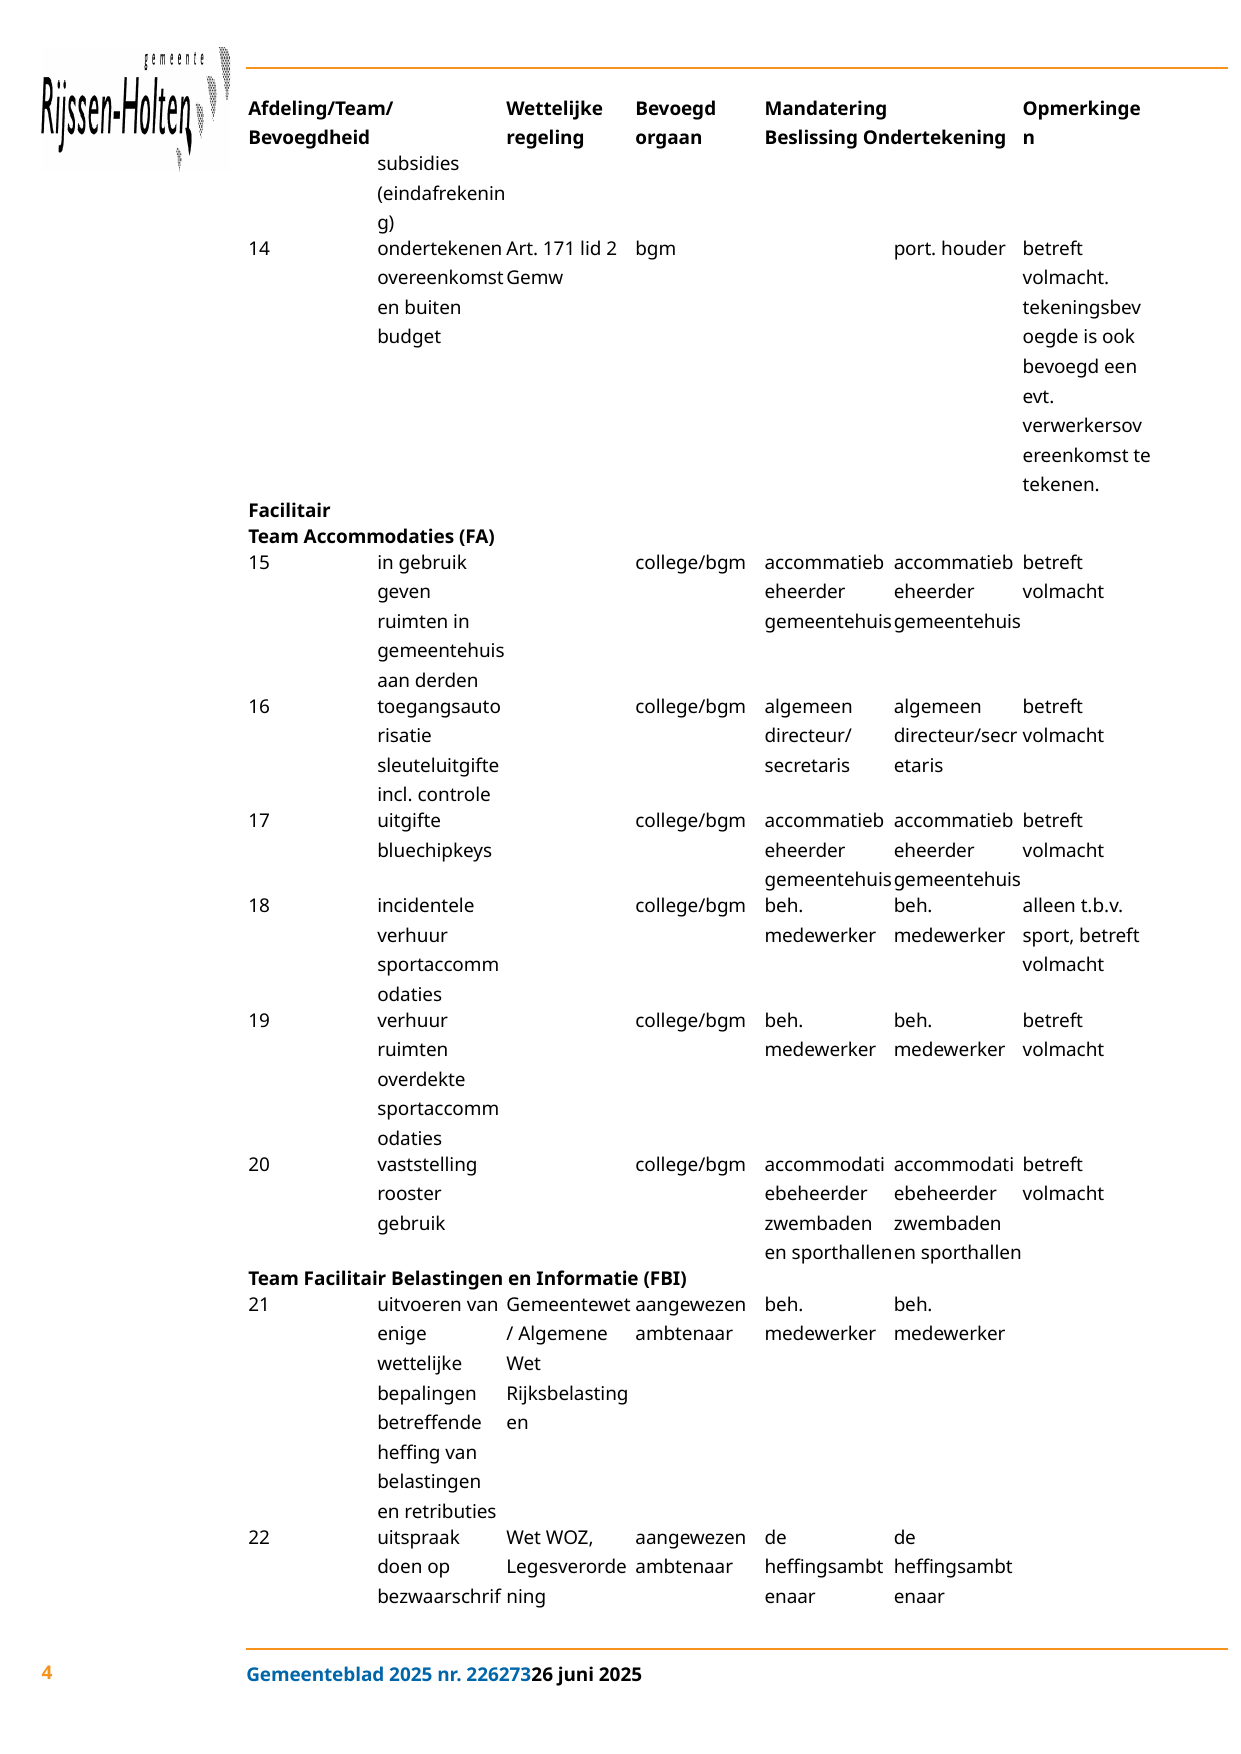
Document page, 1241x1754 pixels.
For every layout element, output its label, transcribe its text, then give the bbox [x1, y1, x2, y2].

table_cell Team Facilitair Belastingen en Informatie (FBI) [248, 1265, 1152, 1291]
table_cell college/bgm [635, 549, 764, 693]
table_cell de heffingsambtenaar [894, 1524, 1022, 1609]
table_cell [1023, 150, 1152, 235]
table_cell betreft volmacht [1023, 808, 1152, 892]
table_cell beh. medewerker [764, 1007, 893, 1151]
table_cell college/bgm [635, 1007, 764, 1151]
table_cell [1023, 1291, 1152, 1524]
table_header Bevoegd orgaan [635, 95, 764, 150]
table_cell college/bgm [635, 892, 764, 1007]
table_header Wettelijke regeling [506, 95, 635, 150]
picture [41, 47, 231, 172]
table_cell beh. medewerker [764, 892, 893, 1007]
table_cell Team Accommodaties (FA) [248, 523, 1152, 549]
table_cell [506, 549, 635, 693]
table_cell [506, 1151, 635, 1265]
table_cell incidentele verhuur sportaccommodaties [377, 892, 506, 1007]
table_cell college/bgm [635, 1151, 764, 1265]
table_cell toegangsautorisatie sleuteluitgifte incl. controle [377, 693, 506, 807]
table_cell college/bgm [635, 808, 764, 892]
table_cell [894, 150, 1022, 235]
table_cell [506, 150, 635, 235]
table_cell Gemeentewet/ Algemene Wet Rijksbelastingen [506, 1291, 635, 1524]
table_cell beh. medewerker [764, 1291, 893, 1524]
table_cell betreft volmacht [1023, 1007, 1152, 1151]
table_cell vaststelling rooster gebruik [377, 1151, 506, 1265]
table_cell uitgifte bluechipkeys [377, 808, 506, 892]
table_cell alleen t.b.v. sport, betreft volmacht [1023, 892, 1152, 1007]
table_cell accommatiebeheerder gemeentehuis [894, 808, 1022, 892]
table_cell 19 [248, 1007, 377, 1151]
table_cell college/bgm [635, 693, 764, 807]
table_cell 22 [248, 1524, 377, 1609]
table_cell accommodatiebeheerder zwembaden en sporthallen [764, 1151, 893, 1265]
table_cell [506, 1007, 635, 1151]
table_cell aangewezen ambtenaar [635, 1524, 764, 1609]
table_cell uitvoeren van enige wettelijke bepalingen betreffende heffing van belastingen en retributies [377, 1291, 506, 1524]
table_cell uitspraak doen op bezwaarschrif [377, 1524, 506, 1609]
table_cell Art. 171 lid 2 Gemw [506, 235, 635, 497]
table_cell beh. medewerker [894, 892, 1022, 1007]
table_cell betreft volmacht. tekeningsbevoegde is ook bevoegd een evt. verwerkersovereenkomst te tekenen. [1023, 235, 1152, 497]
table_cell [506, 808, 635, 892]
table_cell accommodatiebeheerder zwembaden en sporthallen [894, 1151, 1022, 1265]
table_cell bgm [635, 235, 764, 497]
table_cell algemeen directeur/secretaris [894, 693, 1022, 807]
table_cell ondertekenen overeenkomsten buiten budget [377, 235, 506, 497]
table_cell beh. medewerker [894, 1007, 1022, 1151]
table_cell betreft volmacht [1023, 693, 1152, 807]
table_cell accommatiebeheerder gemeentehuis [764, 808, 893, 892]
table_cell 21 [248, 1291, 377, 1524]
table_cell in gebruik geven ruimten in gemeentehuis aan derden [377, 549, 506, 693]
table_cell port. houder [894, 235, 1022, 497]
table_cell [764, 150, 893, 235]
table_cell accommatiebeheerder gemeentehuis [894, 549, 1022, 693]
table_cell verhuur ruimten overdekte sportaccommodaties [377, 1007, 506, 1151]
table_cell [764, 235, 893, 497]
table_cell 17 [248, 808, 377, 892]
table_cell Facilitair [248, 498, 1152, 523]
table_cell 15 [248, 549, 377, 693]
table_header Opmerkingen [1023, 95, 1152, 150]
table_cell [248, 150, 377, 235]
table_cell [506, 892, 635, 1007]
table_cell 14 [248, 235, 377, 497]
table_cell 16 [248, 693, 377, 807]
table_cell 18 [248, 892, 377, 1007]
table_cell [1023, 1524, 1152, 1609]
table_cell [635, 150, 764, 235]
table_header Afdeling/Team/Bevoegdheid [248, 95, 506, 150]
table_cell de heffingsambtenaar [764, 1524, 893, 1609]
table_cell subsidies (eindafrekening) [377, 150, 506, 235]
table_cell Wet WOZ, Legesverordening [506, 1524, 635, 1609]
table_header Mandatering Beslissing Ondertekening [764, 95, 1022, 150]
table_cell algemeen directeur/ secretaris [764, 693, 893, 807]
table_cell aangewezen ambtenaar [635, 1291, 764, 1524]
table_cell betreft volmacht [1023, 549, 1152, 693]
table_cell 20 [248, 1151, 377, 1265]
table_cell [506, 693, 635, 807]
table_cell accommatiebeheerder gemeentehuis [764, 549, 893, 693]
table_cell beh. medewerker [894, 1291, 1022, 1524]
table_cell betreft volmacht [1023, 1151, 1152, 1265]
